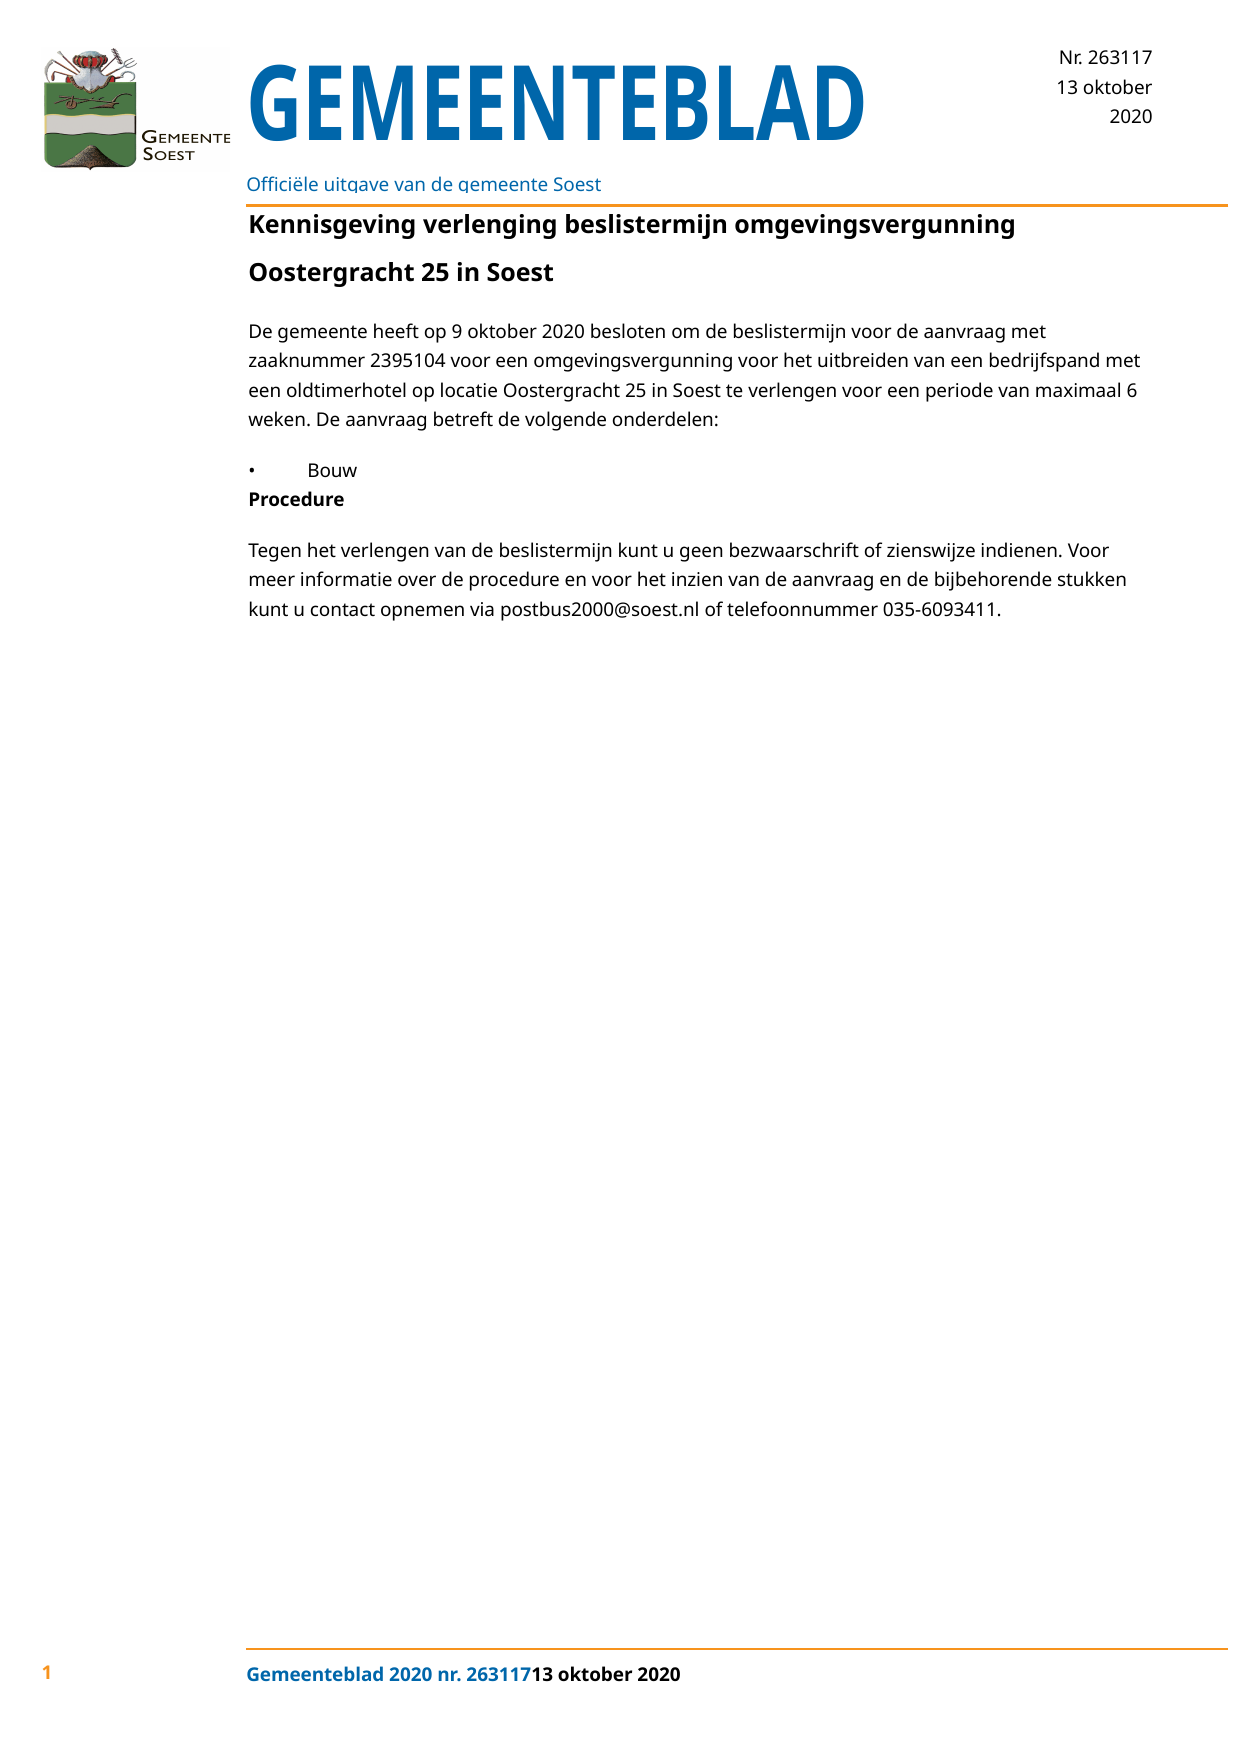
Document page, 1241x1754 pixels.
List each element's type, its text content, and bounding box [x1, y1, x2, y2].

text Kennisgeving verlenging beslistermijn omgevingsvergunning Oostergracht 25 in Soest [248, 207, 1152, 288]
list Bouw [248, 457, 1152, 483]
text De gemeente heeft op 9 oktober 2020 besloten om de beslistermijn voor de aanvraag met zaaknummer 2395104 voor een omgevingsvergunning voor het uitbreiden van een bedrijfspand met een oldtimerhotel op locatie Oostergracht 25 in Soest te verlengen voor een periode van maximaal 6 weken. De aanvraag betreft de volgende onderdelen: [248, 318, 1152, 432]
text Tegen het verlengen van de beslistermijn kunt u geen bezwaarschrift of zienswijze indienen. Voor meer informatie over de procedure en voor het inzien van de aanvraag en de bijbehorende stukken kunt u contact opnemen via postbus2000@soest.nl of telefoonnummer 035-6093411. [248, 537, 1152, 622]
text Procedure [248, 487, 1152, 512]
picture [41, 47, 231, 172]
